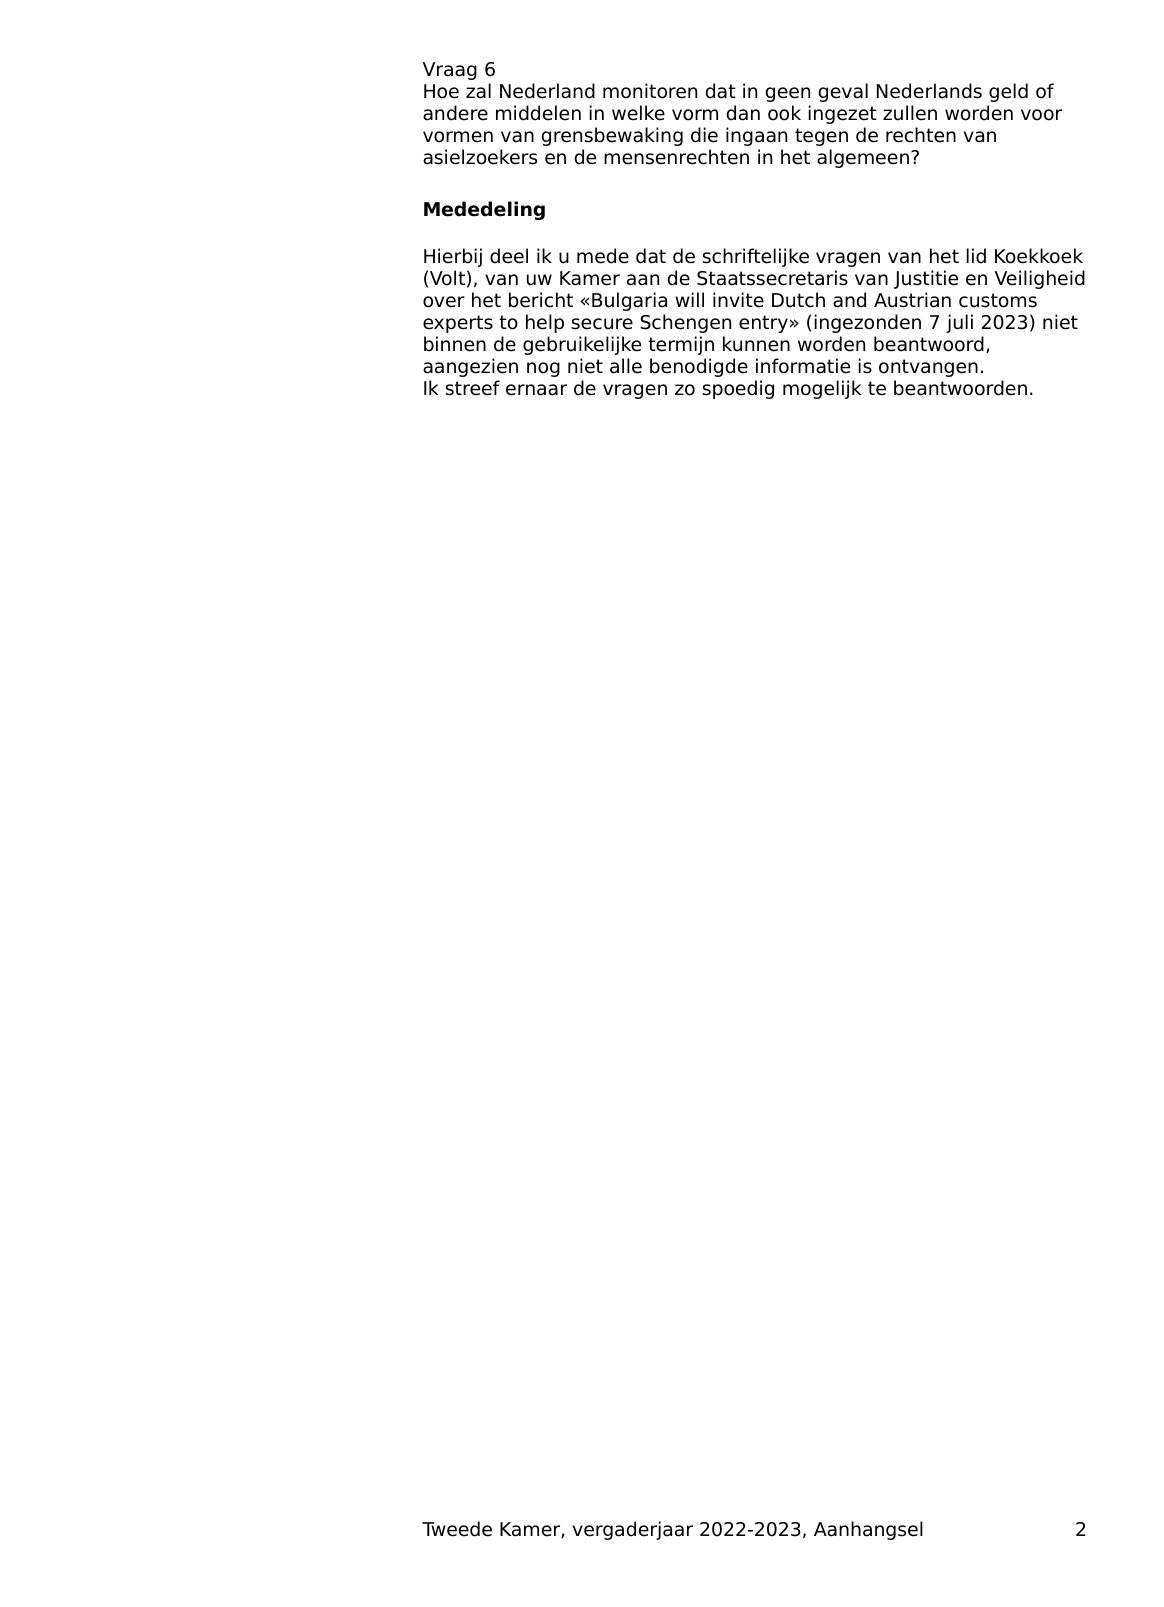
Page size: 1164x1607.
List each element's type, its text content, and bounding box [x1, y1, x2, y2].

text Ik streef ernaar de vragen zo spoedig mogelijk te beantwoorden. [422, 378, 1087, 400]
text Vraag 6 [422, 59, 1087, 81]
subtitle Mededeling [422, 199, 1087, 221]
text Hierbij deel ik u mede dat de schriftelijke vragen van het lid Koekkoek (Volt), van uw Kamer aan de Staatssecretaris van Justitie en Veiligheid over het bericht «Bulgaria will invite Dutch and Austrian customs experts to help secure Schengen entry» (ingezonden 7 juli 2023) niet binnen de gebruikelijke termijn kunnen worden beantwoord, aangezien nog niet alle benodigde informatie is ontvangen. [422, 246, 1087, 378]
text Hoe zal Nederland monitoren dat in geen geval Nederlands geld of andere middelen in welke vorm dan ook ingezet zullen worden voor vormen van grensbewaking die ingaan tegen de rechten van asielzoekers en de mensenrechten in het algemeen? [422, 81, 1087, 169]
